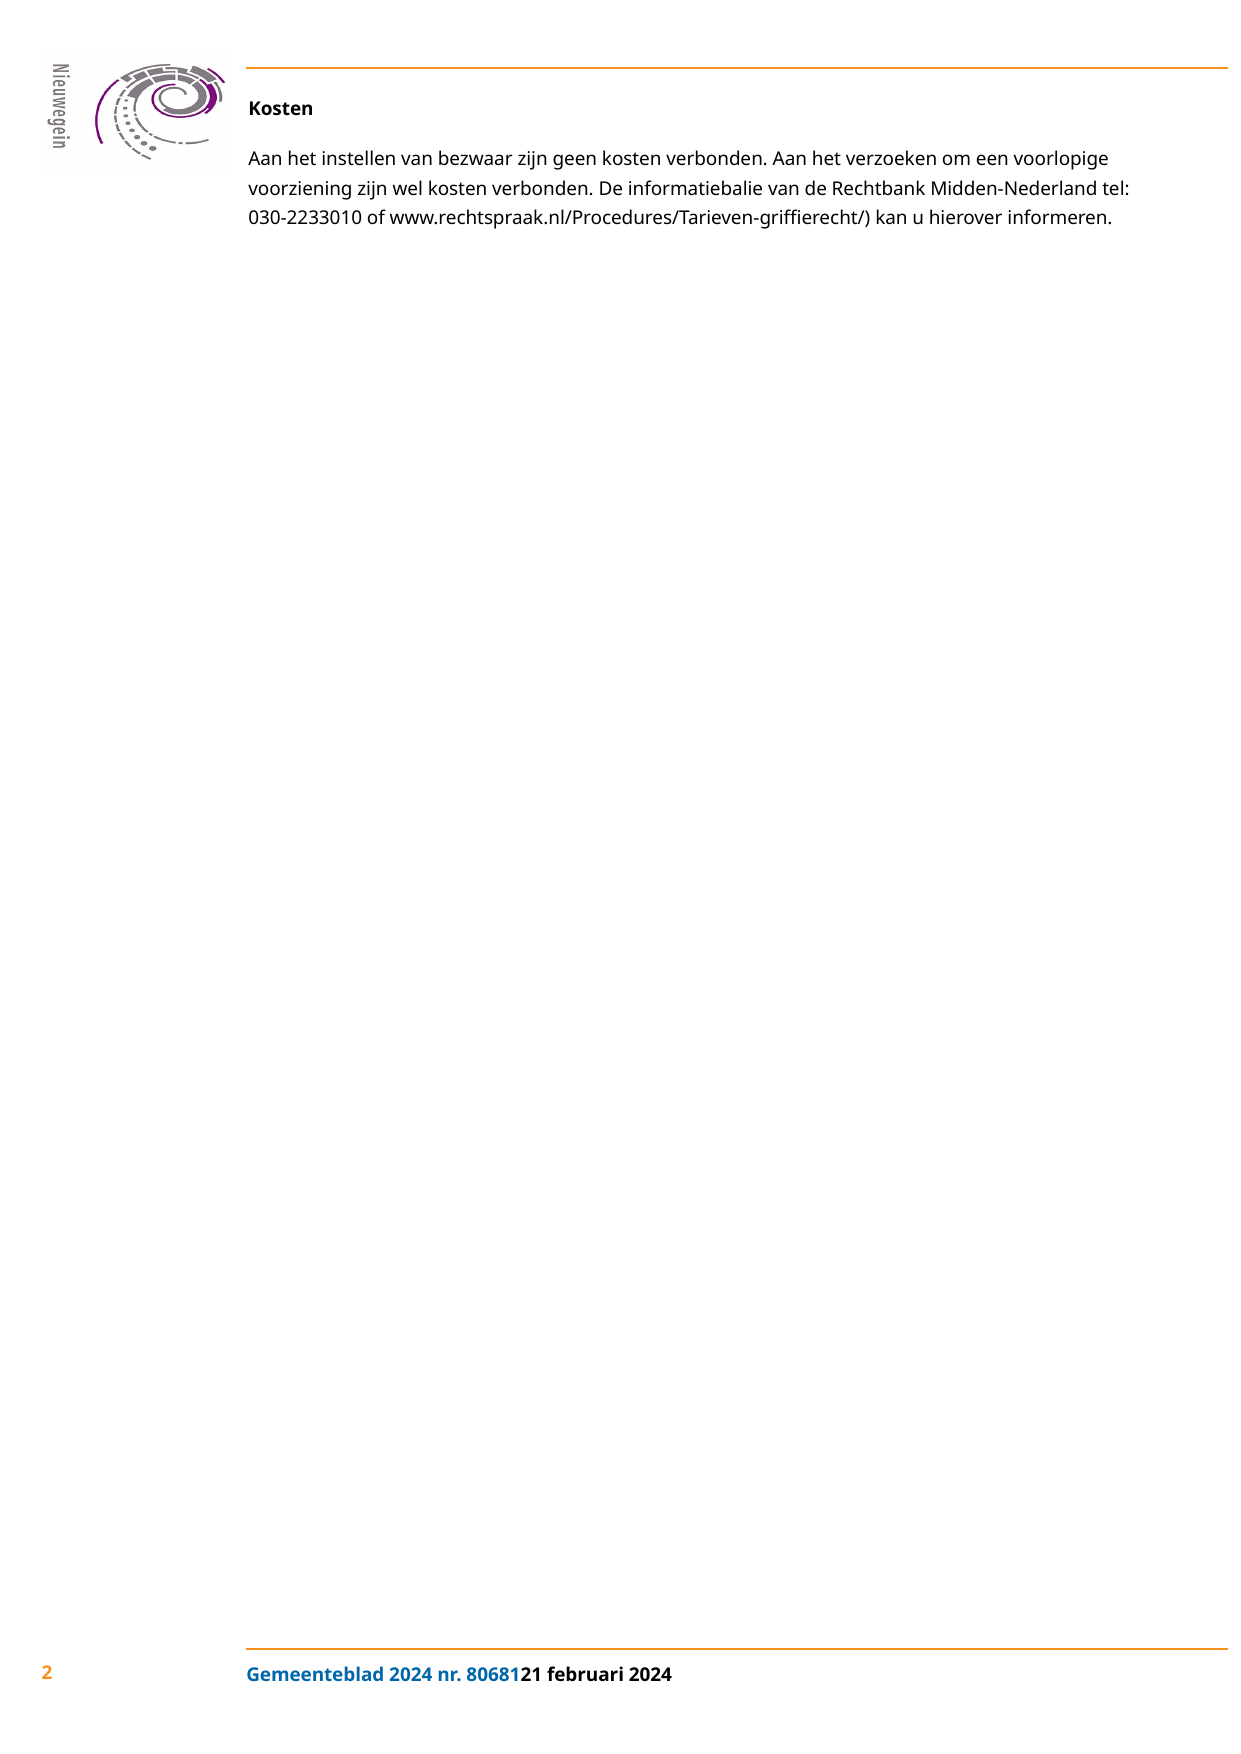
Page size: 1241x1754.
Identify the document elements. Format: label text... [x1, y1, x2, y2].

picture [41, 47, 231, 172]
text Kosten [248, 95, 1152, 121]
text Aan het instellen van bezwaar zijn geen kosten verbonden. Aan het verzoeken om een voorlopige voorziening zijn wel kosten verbonden. De informatiebalie van de Rechtbank Midden-Nederland tel: 030-2233010 of www.rechtspraak.nl/Procedures/Tarieven-griffierecht/) kan u hierover informeren. [248, 145, 1152, 230]
